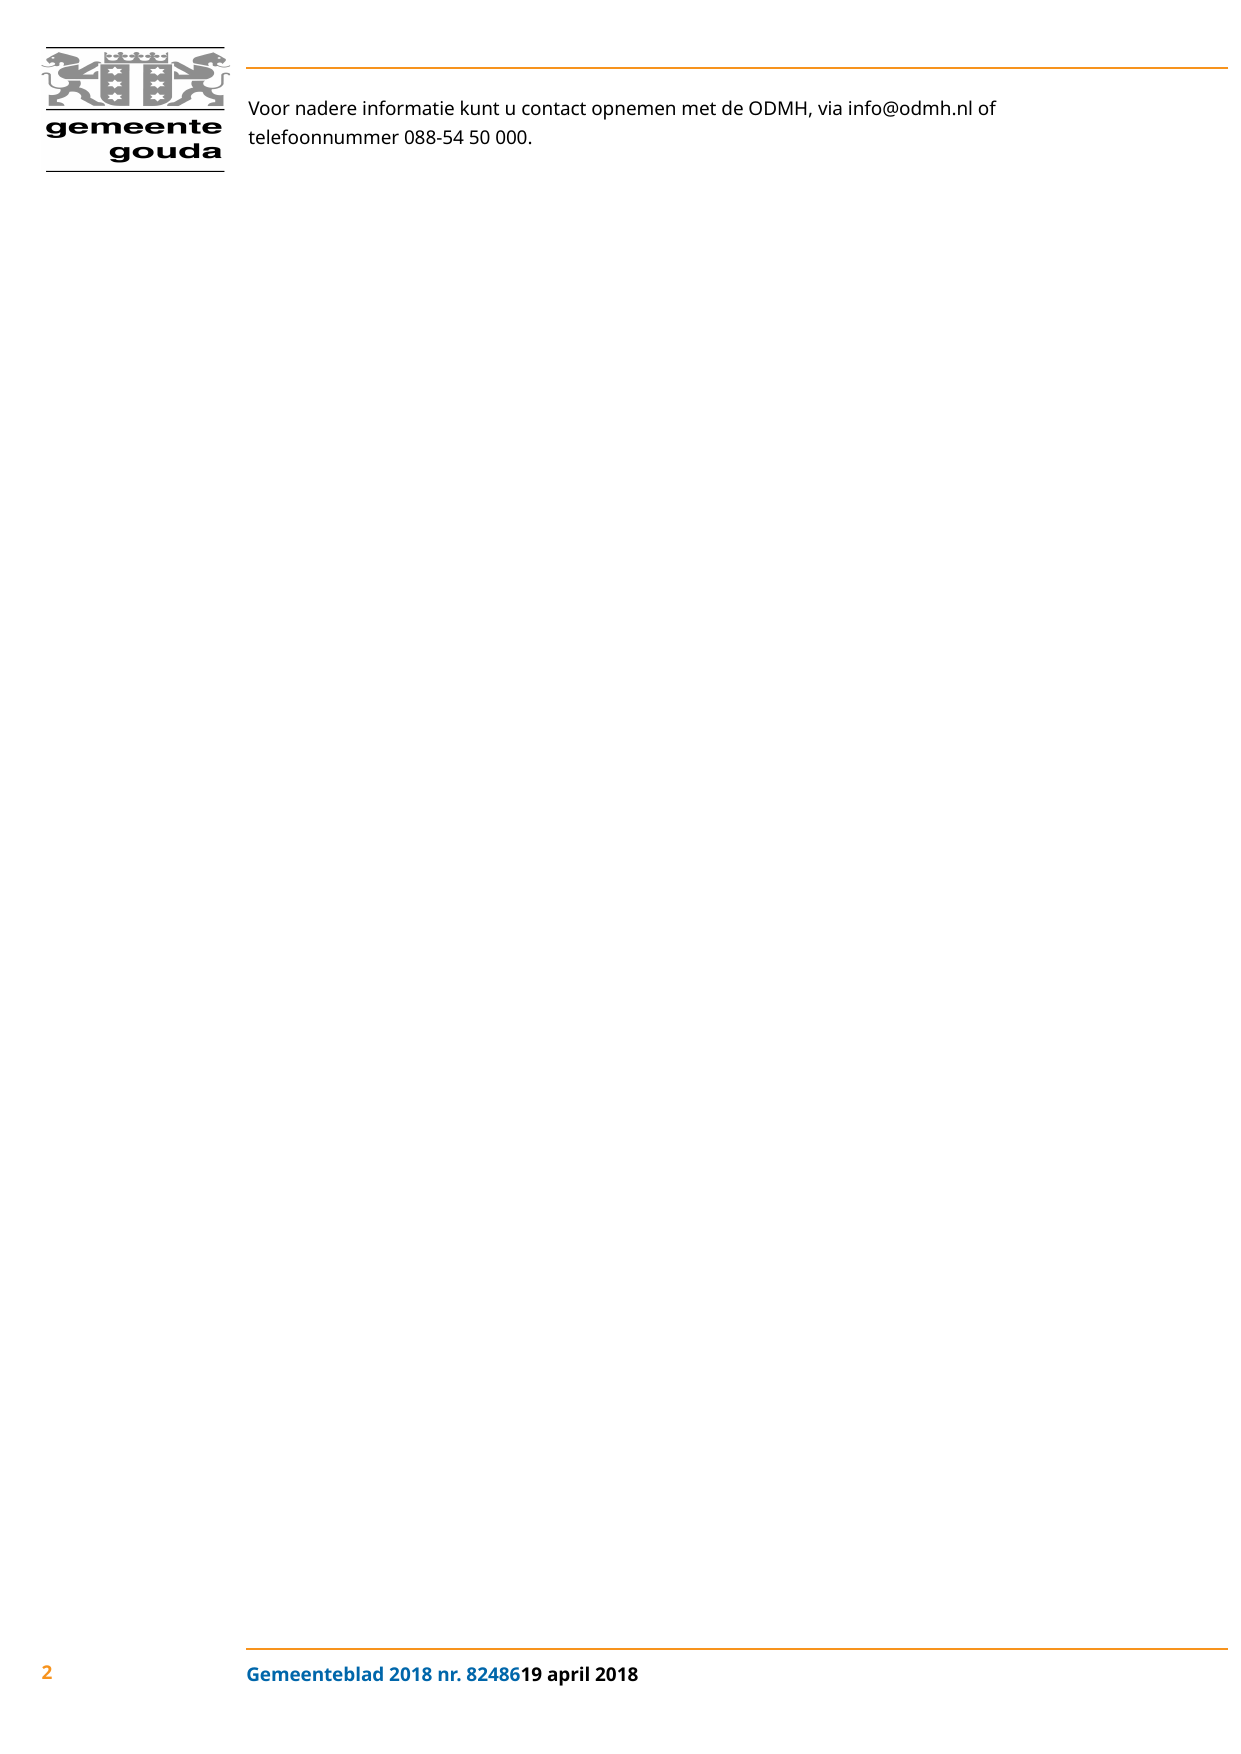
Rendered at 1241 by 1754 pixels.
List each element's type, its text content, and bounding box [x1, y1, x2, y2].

picture [41, 47, 231, 172]
text Voor nadere informatie kunt u contact opnemen met de ODMH, via info@odmh.nl of telefoonnummer 088-54 50 000. [248, 95, 1152, 150]
